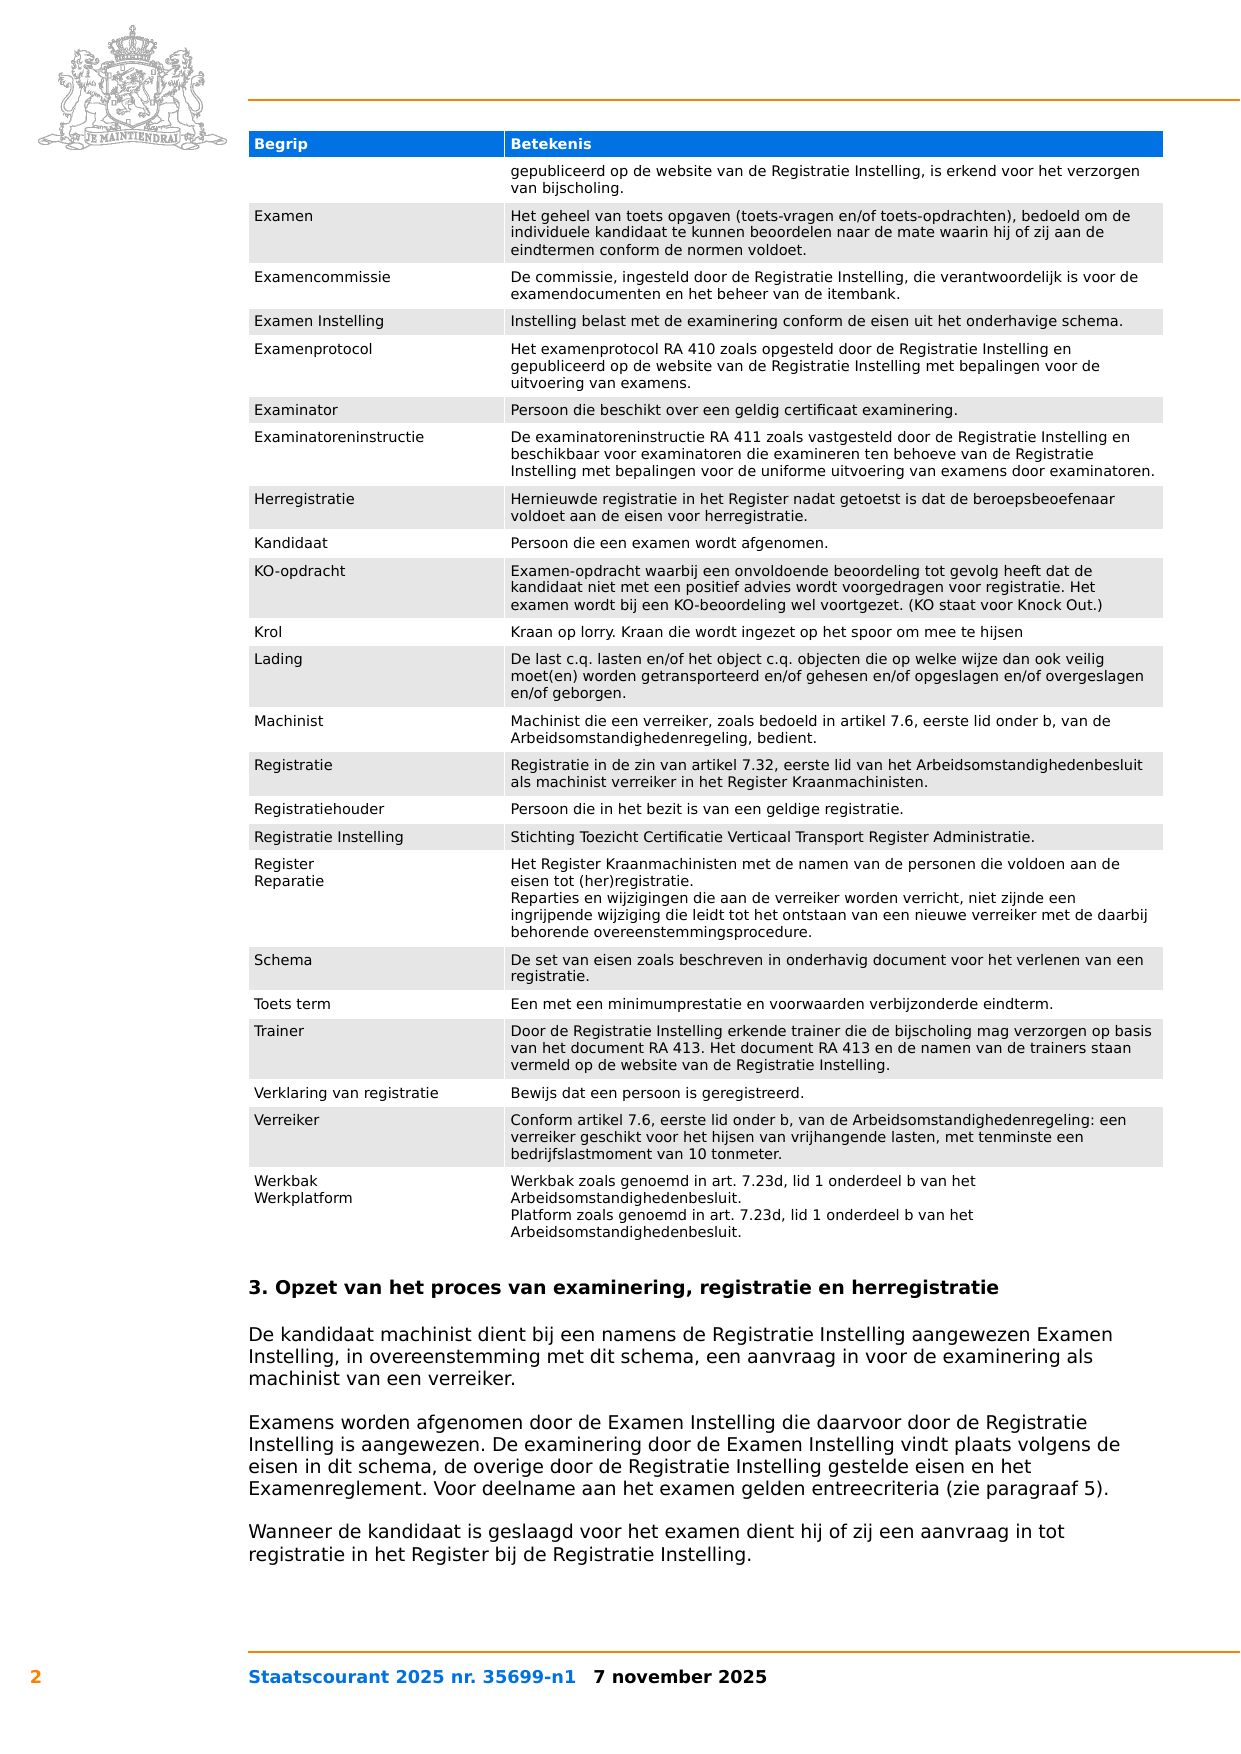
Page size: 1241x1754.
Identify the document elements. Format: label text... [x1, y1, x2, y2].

table_cell Schema [249, 947, 504, 990]
table_cell Het examenprotocol RA 410 zoals opgesteld door de Registratie Instelling en gepubliceerd op de website van de Registratie Instelling met bepalingen voor de uitvoering van examens. [505, 336, 1163, 396]
table_cell Examen-opdracht waarbij een onvoldoende beoordeling tot gevolg heeft dat de kandidaat niet met een positief advies wordt voorgedragen voor registratie. Het examen wordt bij een KO-beoordeling wel voortgezet. (KO staat voor Knock Out.) [505, 558, 1163, 618]
table_cell Hernieuwde registratie in het Register nadat getoetst is dat de beroepsbeoefenaar voldoet aan de eisen voor herregistratie. [505, 486, 1163, 529]
table_cell Registratie Instelling [249, 824, 504, 850]
table_cell Bewijs dat een persoon is geregistreerd. [505, 1080, 1163, 1106]
table_cell De commissie, ingesteld door de Registratie Instelling, die verantwoordelijk is voor de examendocumenten en het beheer van de itembank. [505, 264, 1163, 307]
table_cell Een met een minimumprestatie en voorwaarden verbijzonderde eindterm. [505, 991, 1163, 1017]
table_cell Herregistratie [249, 486, 504, 529]
table_cell Persoon die beschikt over een geldig certificaat examinering. [505, 397, 1163, 423]
table_cell Krol [249, 619, 504, 645]
table_cell Conform artikel 7.6, eerste lid onder b, van de Arbeidsomstandighedenregeling: een verreiker geschikt voor het hijsen van vrijhangende lasten, met tenminste een bedrijfslastmoment van 10 tonmeter. [505, 1107, 1163, 1167]
table_cell Door de Registratie Instelling erkende trainer die de bijscholing mag verzorgen op basis van het document RA 413. Het document RA 413 en de namen van de trainers staan vermeld op de website van de Registratie Instelling. [505, 1019, 1163, 1079]
table_cell Werkbak zoals genoemd in art. 7.23d, lid 1 onderdeel b van het Arbeidsomstandighedenbesluit. Platform zoals genoemd in art. 7.23d, lid 1 onderdeel b van het Arbeidsomstandighedenbesluit. [505, 1169, 1163, 1246]
table_cell gepubliceerd op de website van de Registratie Instelling, is erkend voor het verzorgen van bijscholing. [505, 158, 1163, 202]
text De kandidaat machinist dient bij een namens de Registratie Instelling aangewezen Examen Instelling, in overeenstemming met dit schema, een aanvraag in voor de examinering als machinist van een verreiker. [248, 1324, 1163, 1390]
table_cell De set van eisen zoals beschreven in onderhavig document voor het verlenen van een registratie. [505, 947, 1163, 990]
table_cell Register Reparatie [249, 851, 504, 946]
table_cell Het geheel van toets opgaven (toets-vragen en/of toets-opdrachten), bedoeld om de individuele kandidaat te kunnen beoordelen naar de mate waarin hij of zij aan de eindtermen conform de normen voldoet. [505, 203, 1163, 263]
table_cell Verklaring van registratie [249, 1080, 504, 1106]
table_cell Registratie in de zin van artikel 7.32, eerste lid van het Arbeidsomstandighedenbesluit als machinist verreiker in het Register Kraanmachinisten. [505, 752, 1163, 796]
table_cell De last c.q. lasten en/of het object c.q. objecten die op welke wijze dan ook veilig moet(en) worden getransporteerd en/of gehesen en/of opgeslagen en/of overgeslagen en/of geborgen. [505, 646, 1163, 707]
table_cell Werkbak Werkplatform [249, 1169, 504, 1246]
table_header Betekenis [505, 131, 1163, 157]
table_header Begrip [249, 131, 504, 157]
table_cell Verreiker [249, 1107, 504, 1167]
table_cell Machinist [249, 708, 504, 751]
table_cell Toets term [249, 991, 504, 1017]
table_cell Stichting Toezicht Certificatie Verticaal Transport Register Administratie. [505, 824, 1163, 850]
table_cell Lading [249, 646, 504, 707]
table_cell Examen Instelling [249, 309, 504, 335]
table_cell Kraan op lorry. Kraan die wordt ingezet op het spoor om mee te hijsen [505, 619, 1163, 645]
table_cell Persoon die in het bezit is van een geldige registratie. [505, 797, 1163, 823]
text Examens worden afgenomen door de Examen Instelling die daarvoor door de Registratie Instelling is aangewezen. De examinering door de Examen Instelling vindt plaats volgens de eisen in dit schema, de overige door de Registratie Instelling gestelde eisen en het Examenreglement. Voor deelname aan het examen gelden entreecriteria (zie paragraaf 5). [248, 1412, 1163, 1499]
subtitle 3. Opzet van het proces van examinering, registratie en herregistratie [248, 1277, 1163, 1299]
table_cell De examinatoreninstructie RA 411 zoals vastgesteld door de Registratie Instelling en beschikbaar voor examinatoren die examineren ten behoeve van de Registratie Instelling met bepalingen voor de uniforme uitvoering van examens door examinatoren. [505, 425, 1163, 485]
table_cell Persoon die een examen wordt afgenomen. [505, 530, 1163, 557]
picture [38, 25, 227, 150]
table_cell Het Register Kraanmachinisten met de namen van de personen die voldoen aan de eisen tot (her)registratie. Reparties en wijzigingen die aan de verreiker worden verricht, niet zijnde een ingrijpende wijziging die leidt tot het ontstaan van een nieuwe verreiker met de daarbij behorende overeenstemmingsprocedure. [505, 851, 1163, 946]
table_cell Registratie [249, 752, 504, 796]
table_cell Examinator [249, 397, 504, 423]
table_cell Examenprotocol [249, 336, 504, 396]
table_cell Machinist die een verreiker, zoals bedoeld in artikel 7.6, eerste lid onder b, van de Arbeidsomstandighedenregeling, bedient. [505, 708, 1163, 751]
table_cell Trainer [249, 1019, 504, 1079]
table_cell Examencommissie [249, 264, 504, 307]
table_cell [249, 158, 504, 202]
text Wanneer de kandidaat is geslaagd voor het examen dient hij of zij een aanvraag in tot registratie in het Register bij de Registratie Instelling. [248, 1521, 1163, 1565]
table_cell Kandidaat [249, 530, 504, 557]
table_cell Examinatoreninstructie [249, 425, 504, 485]
table_cell Registratiehouder [249, 797, 504, 823]
table_cell Instelling belast met de examinering conform de eisen uit het onderhavige schema. [505, 309, 1163, 335]
table_cell Examen [249, 203, 504, 263]
table_cell KO-opdracht [249, 558, 504, 618]
